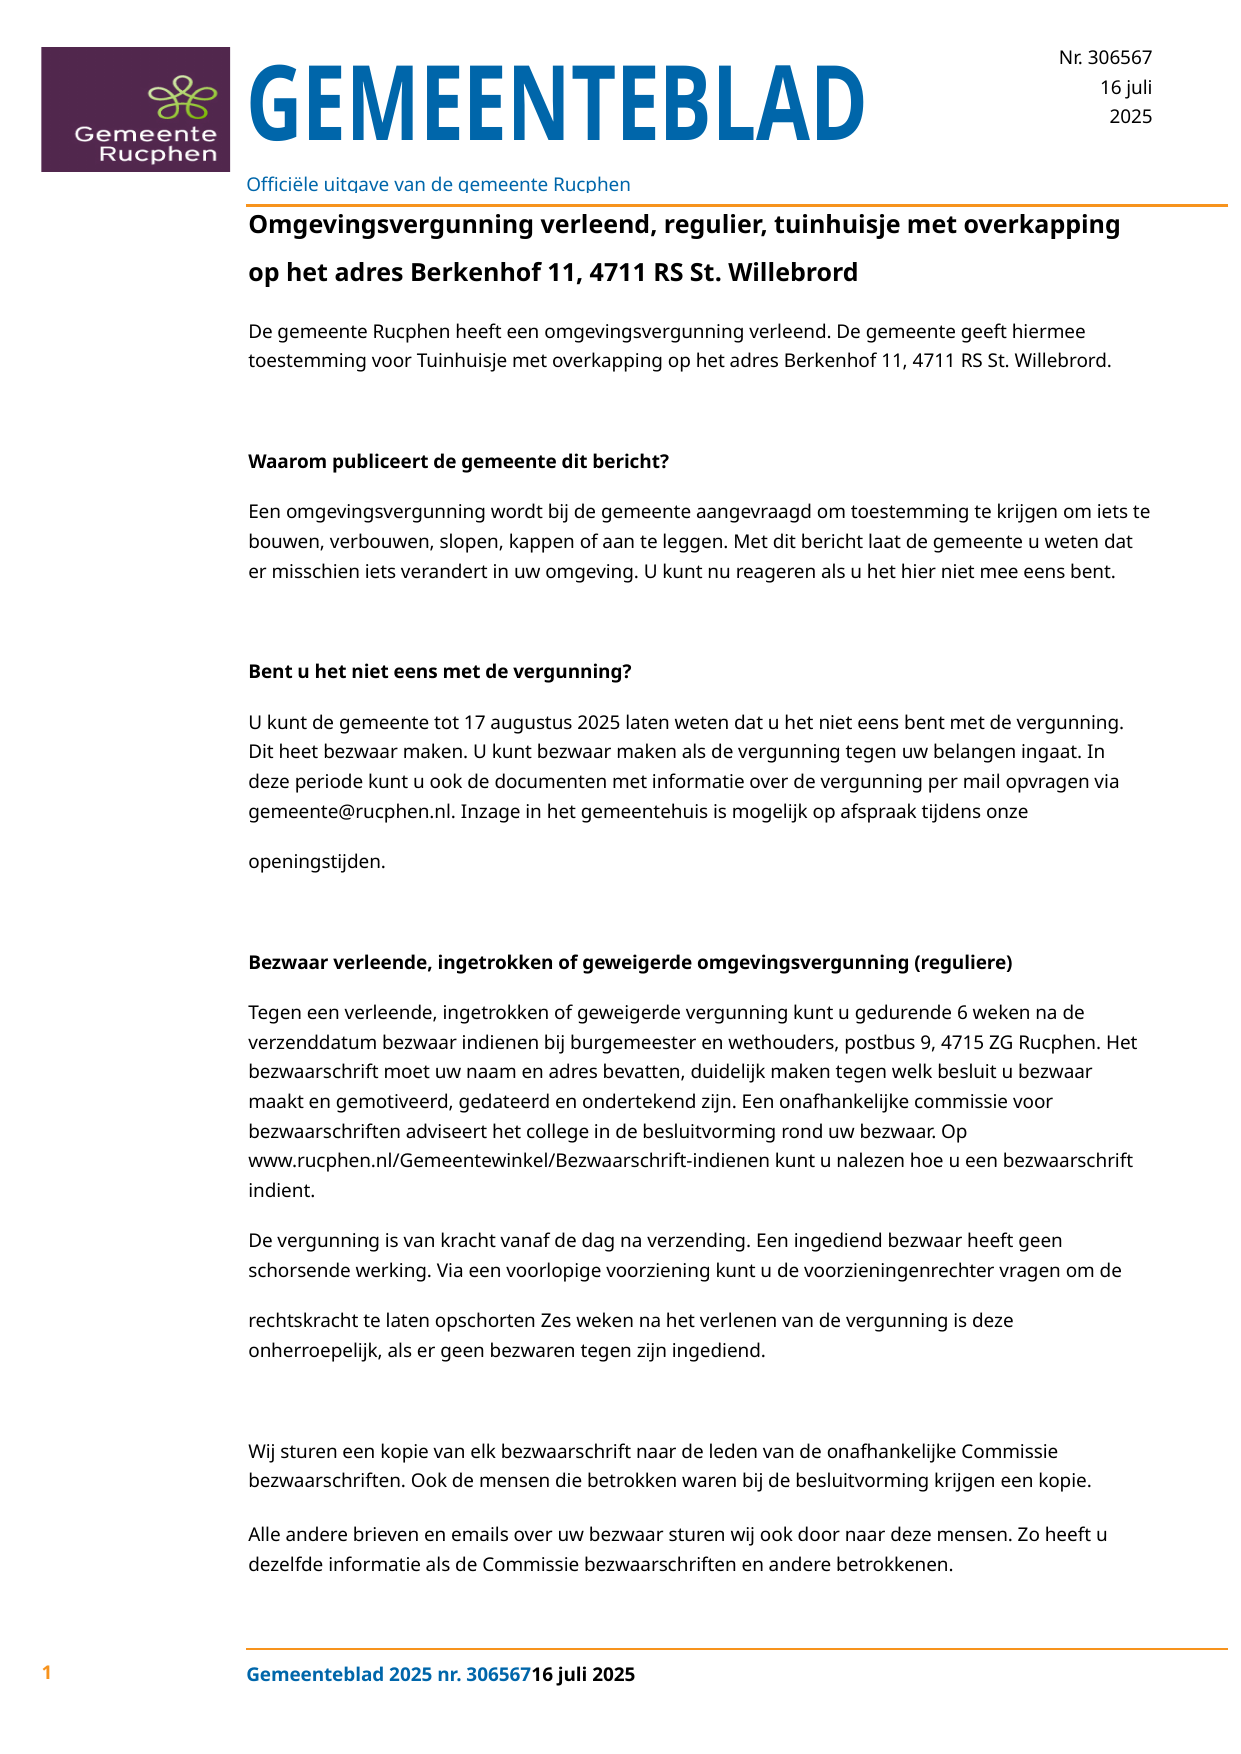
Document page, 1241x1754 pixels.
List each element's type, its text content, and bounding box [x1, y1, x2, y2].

text Bezwaar verleende, ingetrokken of geweigerde omgevingsvergunning (reguliere) [248, 949, 1152, 975]
picture [41, 47, 231, 172]
text Omgevingsvergunning verleend, regulier, tuinhuisje met overkapping op het adres Berkenhof 11, 4711 RS St. Willebrord [248, 207, 1152, 288]
text Waarom publiceert de gemeente dit bericht? [248, 448, 1152, 474]
text De gemeente Rucphen heeft een omgevingsvergunning verleend. De gemeente geeft hiermee toestemming voor Tuinhuisje met overkapping op het adres Berkenhof 11, 4711 RS St. Willebrord. [248, 318, 1152, 373]
text rechtskracht te laten opschorten Zes weken na het verlenen van de vergunning is deze onherroepelijk, als er geen bezwaren tegen zijn ingediend. [248, 1307, 1152, 1363]
text Alle andere ﻿brieven en emails over uw bezwaar sturen wij ook door naar deze mensen. Zo heeft u dezelfde informatie als de Commissie bezwaarschriften en andere betrokkenen. [248, 1518, 1152, 1577]
text Wij sturen een kopie van elk bezwaarschrift naar de leden van de onafhankelijke Commissie bezwaarschriften. Ook de mensen die betrokken waren bij de besluitvorming krijgen een kopie. [248, 1438, 1152, 1493]
text Een omgevingsvergunning wordt bij de gemeente aangevraagd om toestemming te krijgen om iets te bouwen, verbouwen, slopen, kappen of aan te leggen. Met dit bericht laat de gemeente u weten dat er misschien iets verandert in uw omgeving. U kunt nu reageren als u het hier niet mee eens bent. [248, 499, 1152, 584]
text Tegen een verleende, ingetrokken of geweigerde vergunning kunt u gedurende 6 weken na de verzenddatum bezwaar indienen bij burgemeester en wethouders, postbus 9, 4715 ZG Rucphen. Het bezwaarschrift moet uw naam en adres bevatten, duidelijk maken tegen welk besluit u bezwaar maakt en gemotiveerd, gedateerd en ondertekend zijn. Een onafhankelijke commissie voor bezwaarschriften adviseert het college in de besluitvorming rond uw bezwaar. Op www.rucphen.nl/Gemeentewinkel/Bezwaarschrift-indienen kunt u nalezen hoe u een bezwaarschrift indient. [248, 999, 1152, 1203]
text Bent u het niet eens met de vergunning? [248, 659, 1152, 684]
text openingstijden. [248, 848, 1152, 874]
text U kunt de gemeente tot 17 augustus 2025 laten weten dat u het niet eens bent met de vergunning. Dit heet bezwaar maken. U kunt bezwaar maken als de vergunning tegen uw belangen ingaat. In deze periode kunt u ook de documenten met informatie over de vergunning per mail opvragen via gemeente@rucphen.nl. Inzage in het gemeentehuis is mogelijk op afspraak tijdens onze [248, 709, 1152, 824]
text De vergunning is van kracht vanaf de dag na verzending. Een ingediend bezwaar heeft geen schorsende werking. Via een voorlopige voorziening kunt u de voorzieningenrechter vragen om de [248, 1227, 1152, 1283]
